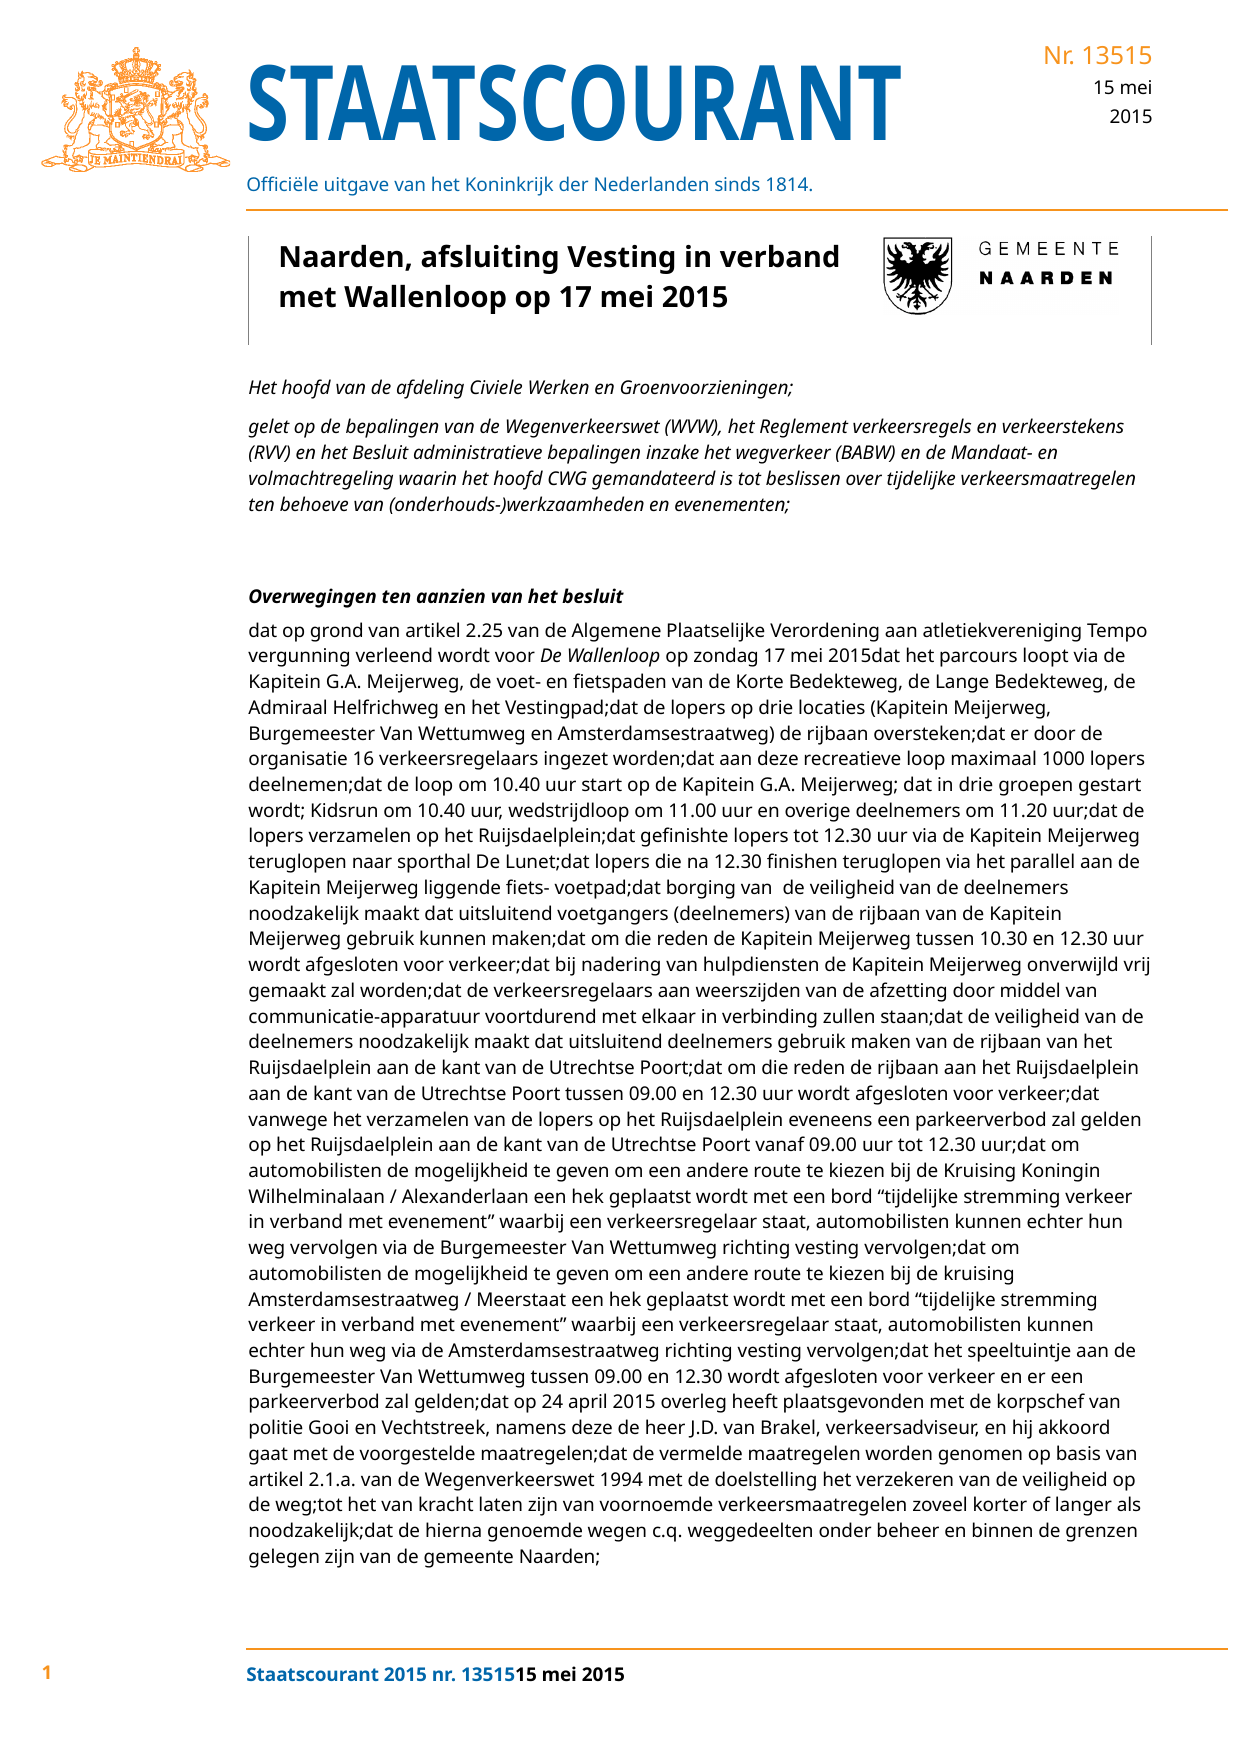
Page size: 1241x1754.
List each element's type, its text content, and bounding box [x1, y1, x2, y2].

picture [882, 236, 1119, 315]
picture [41, 47, 231, 172]
text gelet op de bepalingen van de Wegenverkeerswet (WVW), het Reglement verkeersregels en verkeerstekens (RVV) en het Besluit administratieve bepalingen inzake het wegverkeer (BABW) en de Mandaat- en volmachtregeling waarin het hoofd CWG gemandateerd is tot beslissen over tijdelijke verkeersmaatregelen ten behoeve van (onderhouds-)werkzaamheden en evenementen; [248, 413, 1152, 516]
text Het hoofd van de afdeling Civiele Werken en Groenvoorzieningen; [248, 374, 1152, 400]
text dat op grond van artikel 2.25 van de Algemene Plaatselijke Verordening aan atletiekvereniging Tempo vergunning verleend wordt voor De Wallenloop op zondag 17 mei 2015dat het parcours loopt via de Kapitein G.A. Meijerweg, de voet- en fietspaden van de Korte Bedekteweg, de Lange Bedekteweg, de Admiraal Helfrichweg en het Vestingpad;dat de lopers op drie locaties (Kapitein Meijerweg, Burgemeester Van Wettumweg en Amsterdamsestraatweg) de rijbaan oversteken;dat er door de organisatie 16 verkeersregelaars ingezet worden;dat aan deze recreatieve loop maximaal 1000 lopers deelnemen;dat de loop om 10.40 uur start op de Kapitein G.A. Meijerweg; dat in drie groepen gestart wordt; Kidsrun om 10.40 uur, wedstrijdloop om 11.00 uur en overige deelnemers om 11.20 uur;dat de lopers verzamelen op het Ruijsdaelplein;dat gefinishte lopers tot 12.30 uur via de Kapitein Meijerweg teruglopen naar sporthal De Lunet;dat lopers die na 12.30 finishen teruglopen via het parallel aan de Kapitein Meijerweg liggende fiets- voetpad;dat borging van de veiligheid van de deelnemers noodzakelijk maakt dat uitsluitend voetgangers (deelnemers) van de rijbaan van de Kapitein Meijerweg gebruik kunnen maken;dat om die reden de Kapitein Meijerweg tussen 10.30 en 12.30 uur wordt afgesloten voor verkeer;dat bij nadering van hulpdiensten de Kapitein Meijerweg onverwijld vrij gemaakt zal worden;dat de verkeersregelaars aan weerszijden van de afzetting door middel van communicatie-apparatuur voortdurend met elkaar in verbinding zullen staan;dat de veiligheid van de deelnemers noodzakelijk maakt dat uitsluitend deelnemers gebruik maken van de rijbaan van het Ruijsdaelplein aan de kant van de Utrechtse Poort;dat om die reden de rijbaan aan het Ruijsdaelplein aan de kant van de Utrechtse Poort tussen 09.00 en 12.30 uur wordt afgesloten voor verkeer;dat vanwege het verzamelen van de lopers op het Ruijsdaelplein eveneens een parkeerverbod zal gelden op het Ruijsdaelplein aan de kant van de Utrechtse Poort vanaf 09.00 uur tot 12.30 uur;dat om automobilisten de mogelijkheid te geven om een andere route te kiezen bij de Kruising Koningin Wilhelminalaan / Alexanderlaan een hek geplaatst wordt met een bord “tijdelijke stremming verkeer in verband met evenement” waarbij een verkeersregelaar staat, automobilisten kunnen echter hun weg vervolgen via de Burgemeester Van Wettumweg richting vesting vervolgen;dat om automobilisten de mogelijkheid te geven om een andere route te kiezen bij de kruising Amsterdamsestraatweg / Meerstaat een hek geplaatst wordt met een bord “tijdelijke stremming verkeer in verband met evenement” waarbij een verkeersregelaar staat, automobilisten kunnen echter hun weg via de Amsterdamsestraatweg richting vesting vervolgen;dat het speeltuintje aan de Burgemeester Van Wettumweg tussen 09.00 en 12.30 wordt afgesloten voor verkeer en er een parkeerverbod zal gelden;dat op 24 april 2015 overleg heeft plaatsgevonden met de korpschef van politie Gooi en Vechtstreek, namens deze de heer J.D. van Brakel, verkeersadviseur, en hij akkoord gaat met de voorgestelde maatregelen;dat de vermelde maatregelen worden genomen op basis van artikel 2.1.a. van de Wegenverkeerswet 1994 met de doelstelling het verzekeren van de veiligheid op de weg;tot het van kracht laten zijn van voornoemde verkeersmaatregelen zoveel korter of langer als noodzakelijk;dat de hierna genoemde wegen c.q. weggedeelten onder beheer en binnen de grenzen gelegen zijn van de gemeente Naarden; [248, 617, 1152, 1569]
table_header [850, 236, 1151, 345]
text Overwegingen ten aanzien van het besluit [248, 583, 1152, 608]
table_header Naarden, afsluiting Vesting in verband met Wallenloop op 17 mei 2015 [249, 236, 850, 345]
